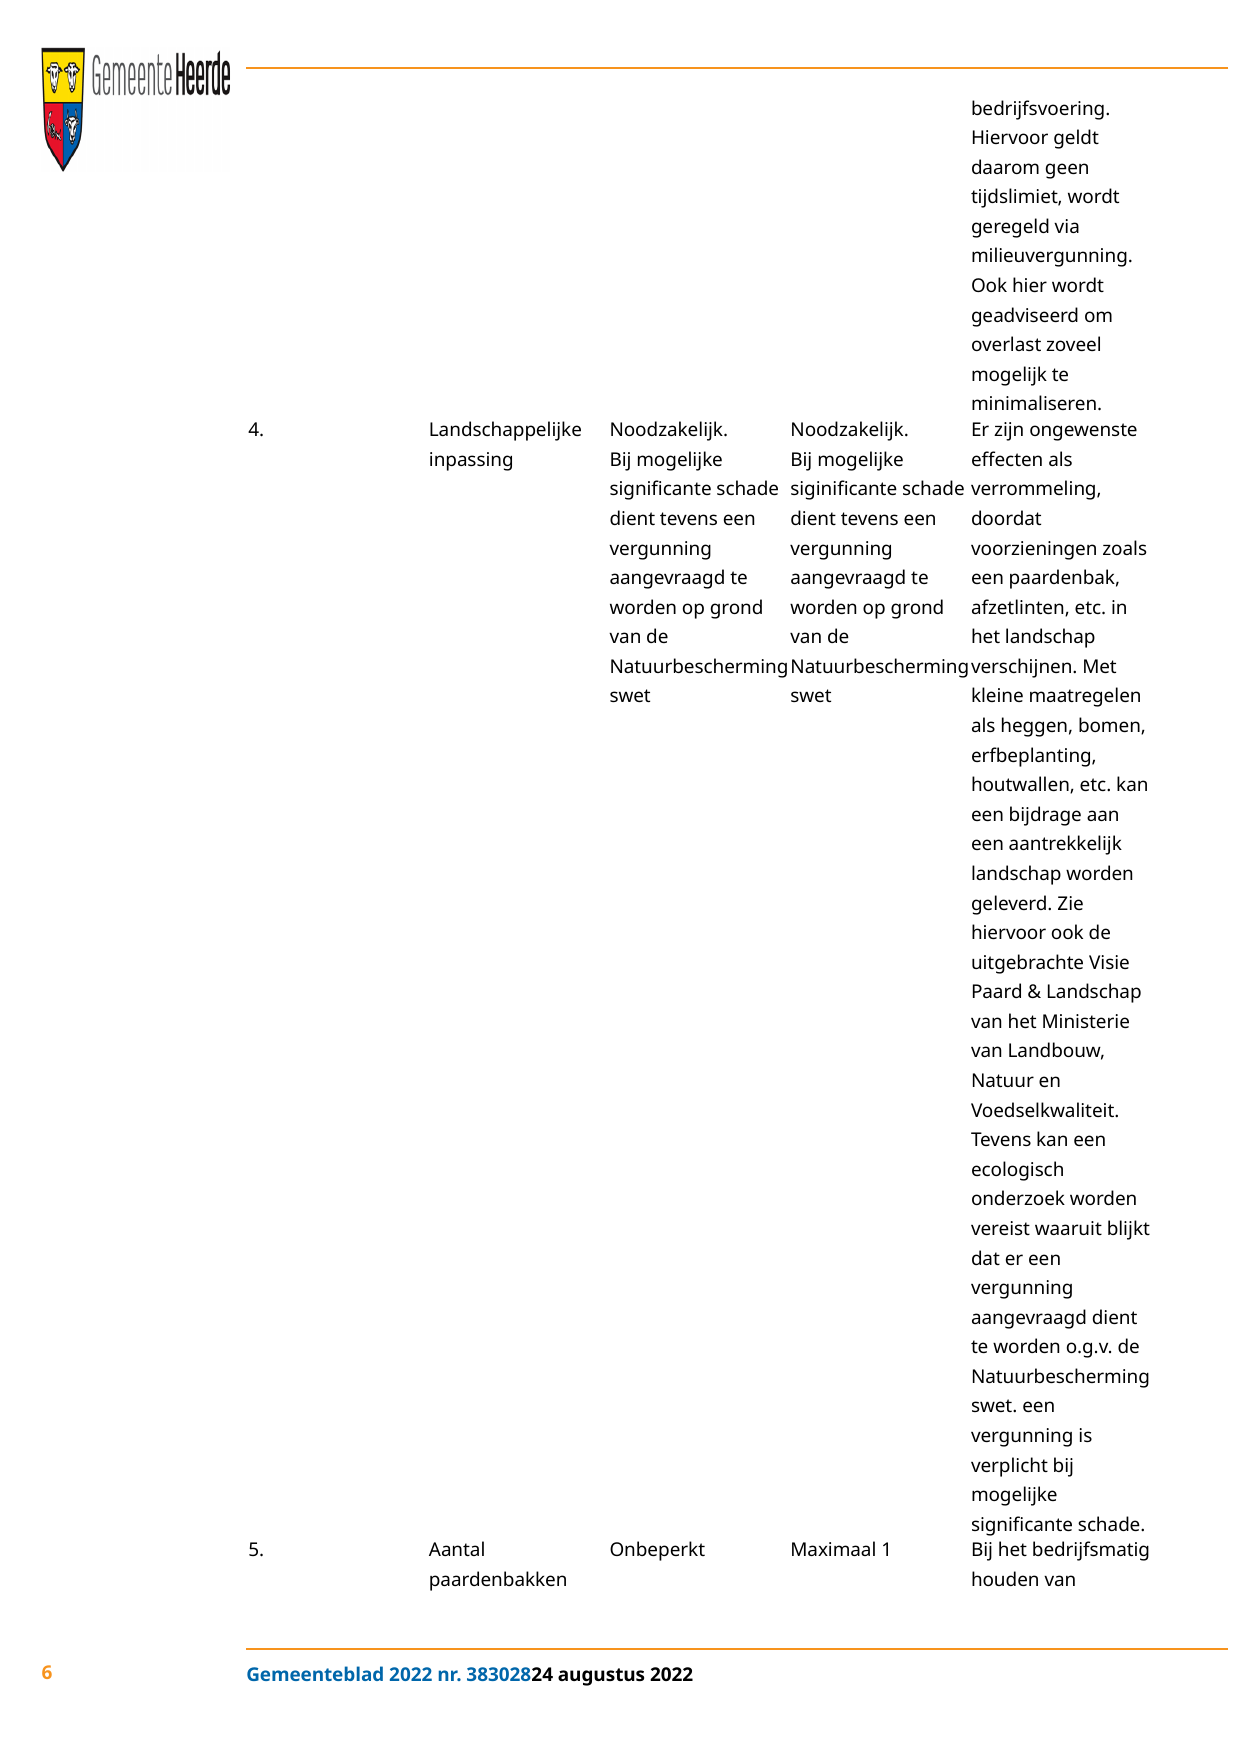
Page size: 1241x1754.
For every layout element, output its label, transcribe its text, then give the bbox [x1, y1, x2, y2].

table_cell Maximaal 1 [790, 1537, 971, 1592]
table_cell 5. [248, 1537, 429, 1592]
table_cell Er zijn ongewenste effecten als verrommeling, doordat voorzieningen zoals een paardenbak, afzetlinten, etc. in het landschap verschijnen. Met kleine maatregelen als heggen, bomen, erfbeplanting, houtwallen, etc. kan een bijdrage aan een aantrekkelijk landschap worden geleverd. Zie hiervoor ook de uitgebrachte Visie Paard & Landschap van het Ministerie van Landbouw, Natuur en Voedselkwaliteit. Tevens kan een ecologisch onderzoek worden vereist waaruit blijkt dat er een vergunning aangevraagd dient te worden o.g.v. de Natuurbeschermingswet. een vergunning is verplicht bij mogelijke significante schade. [971, 416, 1152, 1537]
table_cell [429, 95, 609, 416]
table_cell Aantal paardenbakken [429, 1537, 609, 1592]
table_cell [248, 95, 429, 416]
table_cell 4. [248, 416, 429, 1537]
table_cell [609, 95, 790, 416]
table_cell Noodzakelijk. Bij mogelijke significante schade dient tevens een vergunning aangevraagd te worden op grond van de Natuurbeschermingswet [609, 416, 790, 1537]
table_cell Bij het bedrijfsmatig houden van [971, 1537, 1152, 1592]
table_cell Landschappelijke inpassing [429, 416, 609, 1537]
table_cell Onbeperkt [609, 1537, 790, 1592]
table_cell bedrijfsvoering. Hiervoor geldt daarom geen tijdslimiet, wordt geregeld via milieuvergunning. Ook hier wordt geadviseerd om overlast zoveel mogelijk te minimaliseren. [971, 95, 1152, 416]
table_cell Noodzakelijk. Bij mogelijke siginificante schade dient tevens een vergunning aangevraagd te worden op grond van de Natuurbeschermingswet [790, 416, 971, 1537]
picture [41, 47, 231, 172]
table_cell [790, 95, 971, 416]
